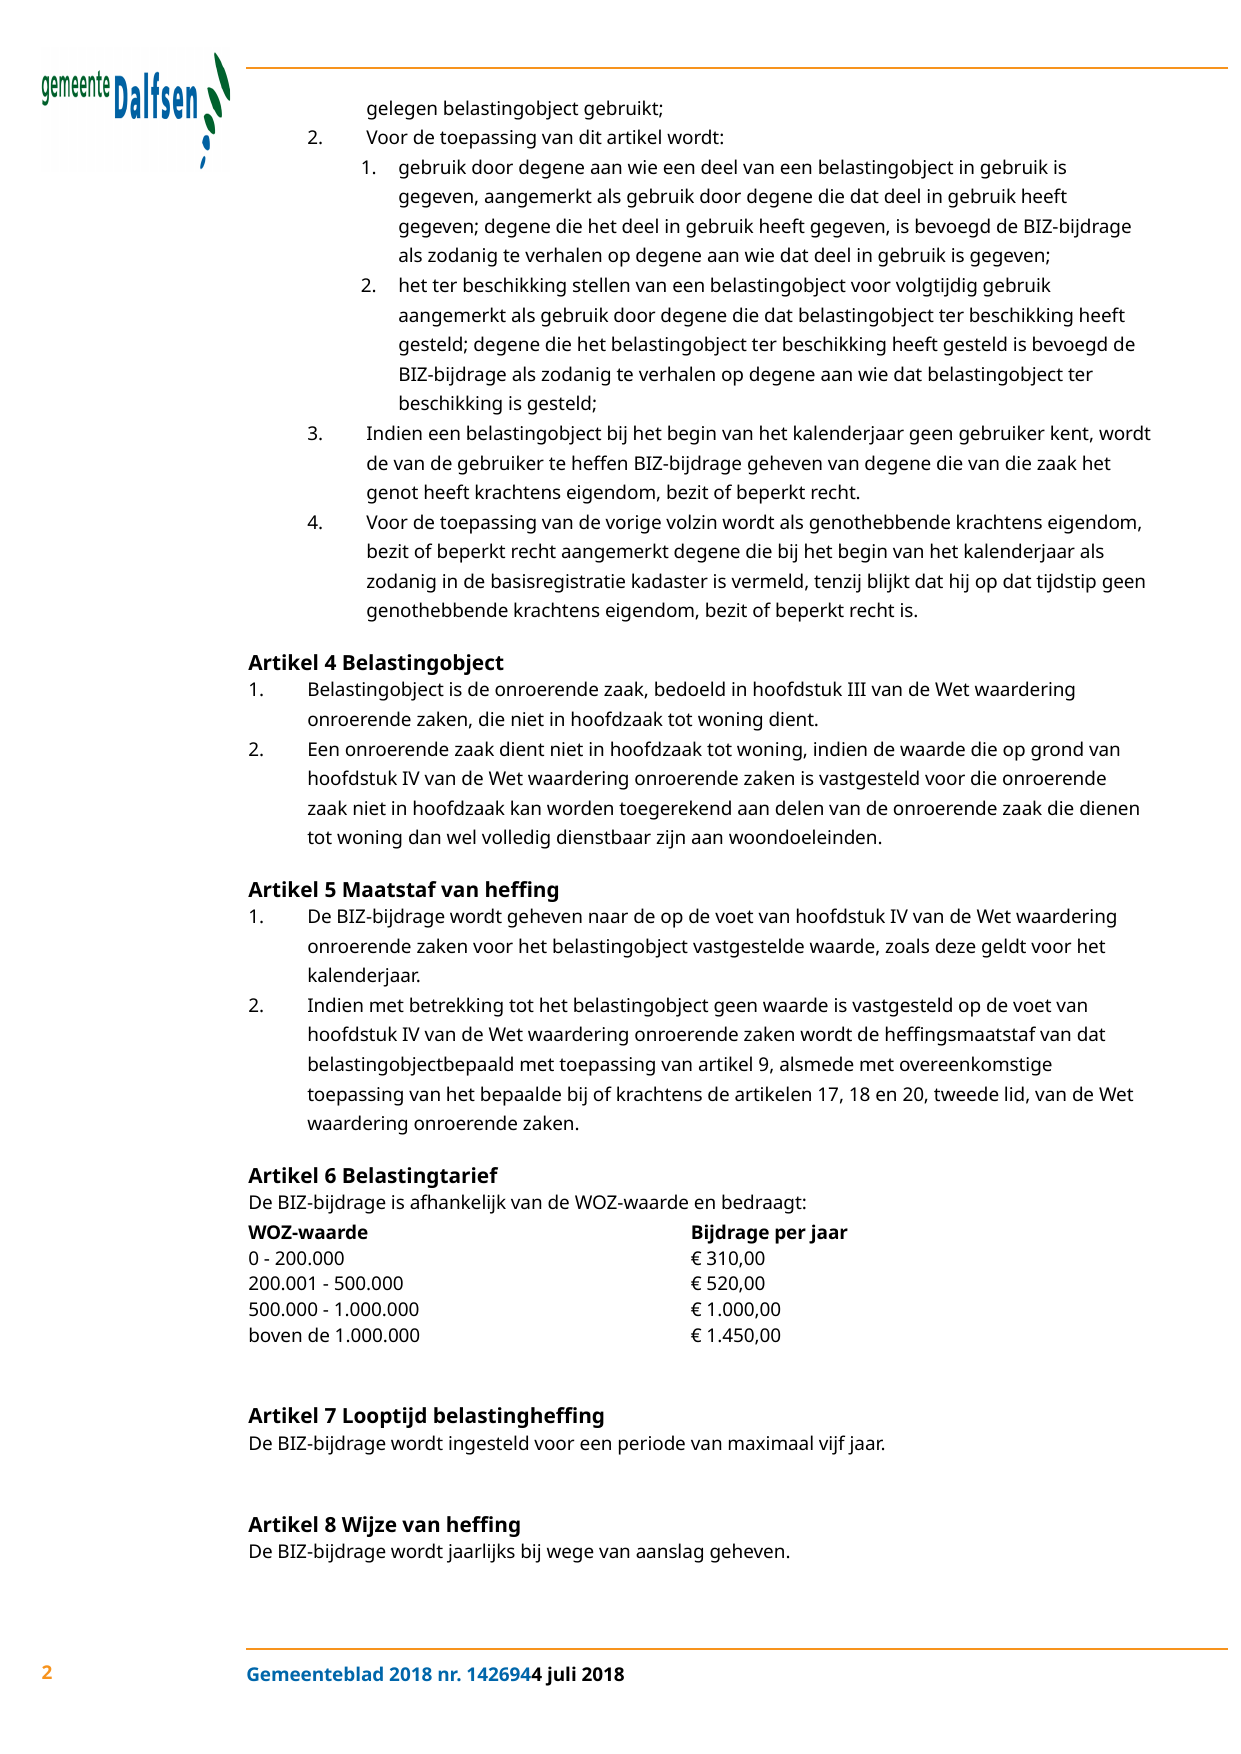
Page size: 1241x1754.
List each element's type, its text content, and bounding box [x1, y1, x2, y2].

table_header WOZ-waarde [248, 1219, 691, 1245]
table_cell € 520,00 [691, 1270, 1152, 1296]
table_cell € 1.000,00 [691, 1296, 1152, 1322]
text De BIZ-bijdrage wordt jaarlijks bij wege van aanslag geheven. [248, 1538, 1152, 1564]
list gelegen belastingobject gebruikt; [307, 95, 1152, 121]
table_cell € 1.450,00 [691, 1322, 1152, 1348]
text De BIZ-bijdrage is afhankelijk van de WOZ-waarde en bedraagt: [248, 1189, 1152, 1215]
picture [41, 47, 231, 172]
list het ter beschikking stellen van een belastingobject voor volgtijdig gebruik aangemerkt als gebruik door degene die dat belastingobject ter beschikking heeft gesteld; degene die het belastingobject ter beschikking heeft gesteld is bevoegd de BIZ-bijdrage als zodanig te verhalen op degene aan wie dat belastingobject ter beschikking is gesteld; [361, 272, 1152, 416]
text Artikel 7 Looptijd belastingheffing [248, 1401, 1152, 1430]
text Artikel 4 Belastingobject [248, 648, 1152, 677]
text Artikel 5 Maatstaf van heffing [248, 875, 1152, 903]
list De BIZ-bijdrage wordt geheven naar de op de voet van hoofdstuk IV van de Wet waardering onroerende zaken voor het belastingobject vastgestelde waarde, zoals deze geldt voor het kalenderjaar. [248, 903, 1152, 988]
list Indien een belastingobject bij het begin van het kalenderjaar geen gebruiker kent, wordt de van de gebruiker te heffen BIZ-bijdrage geheven van degene die van die zaak het genot heeft krachtens eigendom, bezit of beperkt recht. [307, 420, 1152, 505]
list Voor de toepassing van de vorige volzin wordt als genothebbende krachtens eigendom, bezit of beperkt recht aangemerkt degene die bij het begin van het kalenderjaar als zodanig in de basisregistratie kadaster is vermeld, tenzij blijkt dat hij op dat tijdstip geen genothebbende krachtens eigendom, bezit of beperkt recht is. [307, 509, 1152, 623]
table_cell 500.000 - 1.000.000 [248, 1296, 691, 1322]
list Voor de toepassing van dit artikel wordt: [307, 124, 1152, 150]
text Artikel 8 Wijze van heffing [248, 1510, 1152, 1538]
list Een onroerende zaak dient niet in hoofdzaak tot woning, indien de waarde die op grond van hoofdstuk IV van de Wet waardering onroerende zaken is vastgesteld voor die onroerende zaak niet in hoofdzaak kan worden toegerekend aan delen van de onroerende zaak die dienen tot woning dan wel volledig dienstbaar zijn aan woondoeleinden. [248, 736, 1152, 850]
table_cell boven de 1.000.000 [248, 1322, 691, 1348]
table_cell € 310,00 [691, 1245, 1152, 1270]
table_header Bijdrage per jaar [691, 1219, 1152, 1245]
table_cell 200.001 - 500.000 [248, 1270, 691, 1296]
list Indien met betrekking tot het belastingobject geen waarde is vastgesteld op de voet van hoofdstuk IV van de Wet waardering onroerende zaken wordt de heffingsmaatstaf van dat belastingobjectbepaald met toepassing van artikel 9, alsmede met overeenkomstige toepassing van het bepaalde bij of krachtens de artikelen 17, 18 en 20, tweede lid, van de Wet waardering onroerende zaken. [248, 992, 1152, 1136]
list Belastingobject is de onroerende zaak, bedoeld in hoofdstuk III van de Wet waardering onroerende zaken, die niet in hoofdzaak tot woning dient. [248, 677, 1152, 732]
text De BIZ-bijdrage wordt ingesteld voor een periode van maximaal vijf jaar. [248, 1430, 1152, 1455]
table_cell 0 - 200.000 [248, 1245, 691, 1270]
text Artikel 6 Belastingtarief [248, 1161, 1152, 1189]
list gebruik door degene aan wie een deel van een belastingobject in gebruik is gegeven, aangemerkt als gebruik door degene die dat deel in gebruik heeft gegeven; degene die het deel in gebruik heeft gegeven, is bevoegd de BIZ-bijdrage als zodanig te verhalen op degene aan wie dat deel in gebruik is gegeven; [361, 154, 1152, 268]
